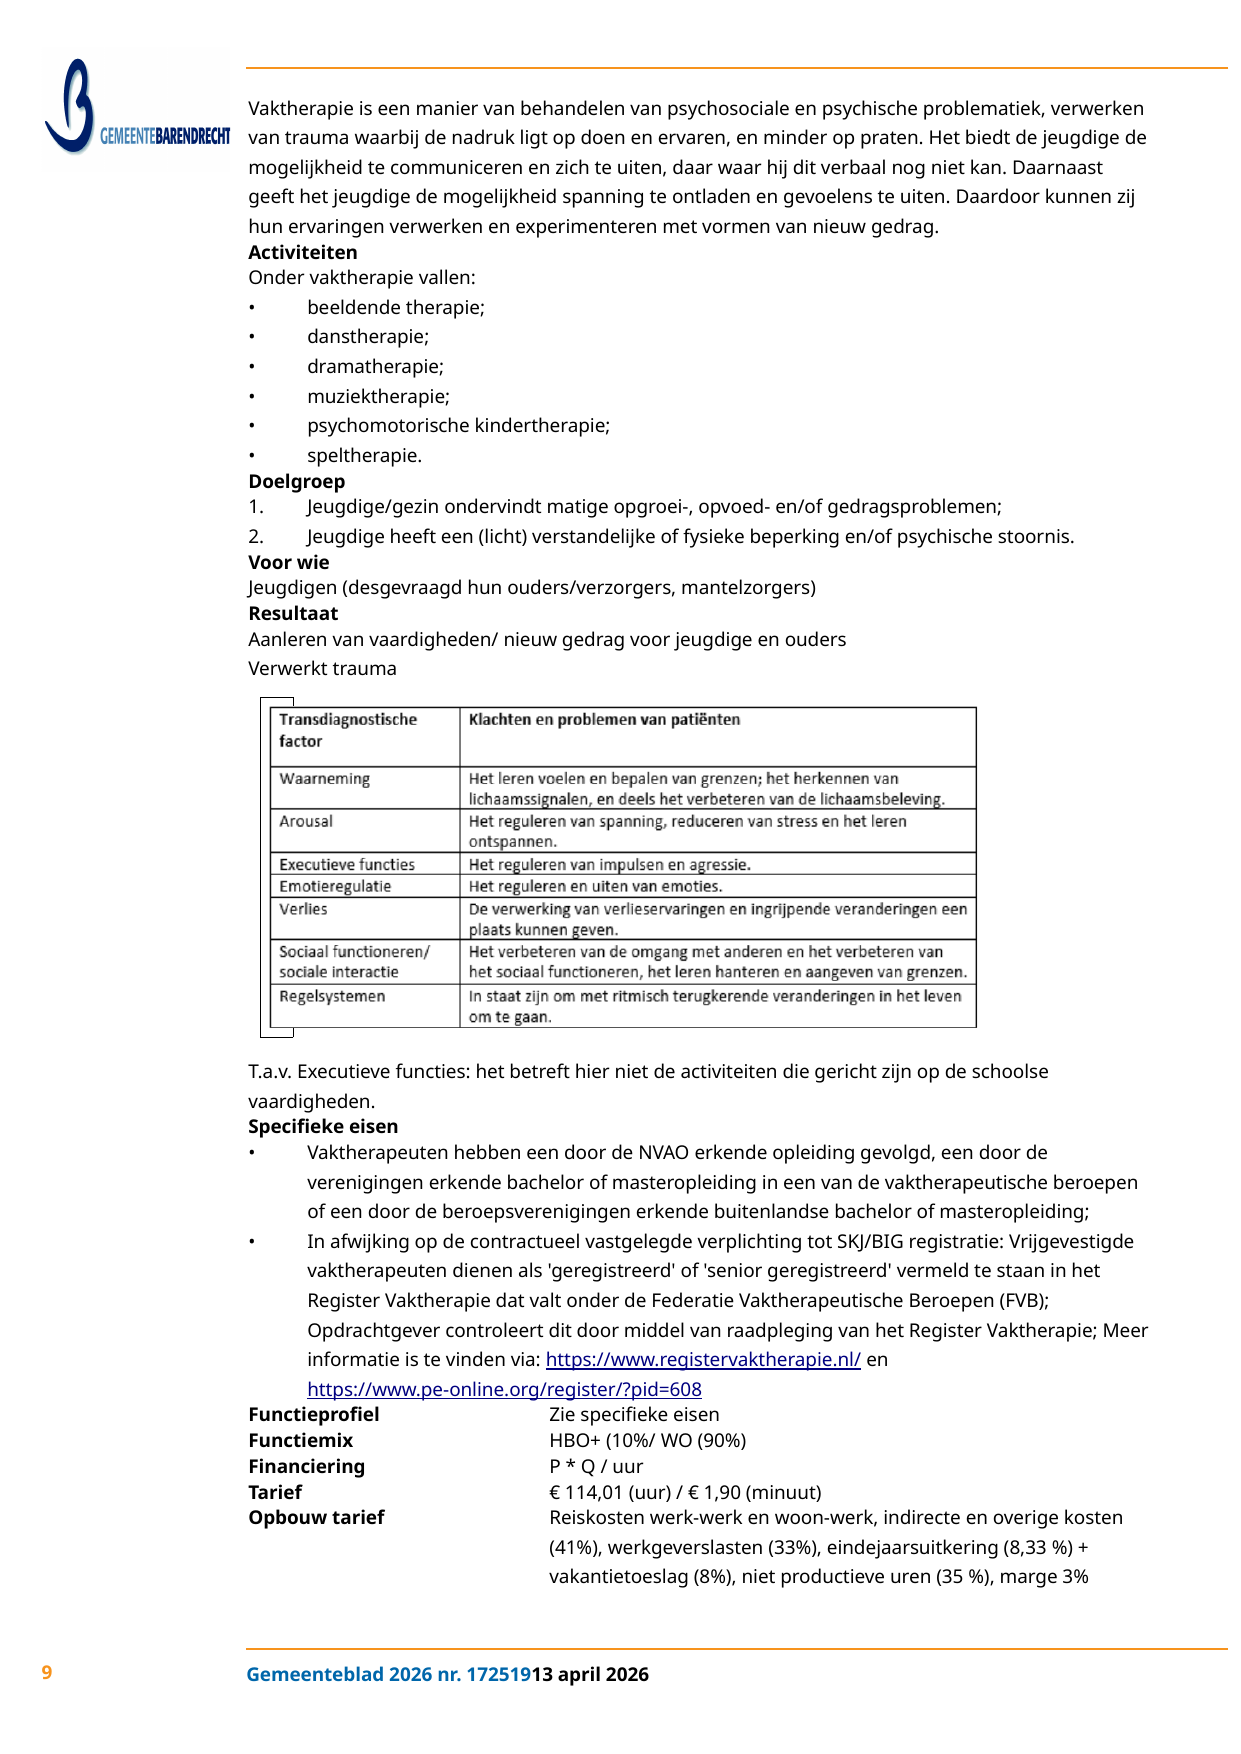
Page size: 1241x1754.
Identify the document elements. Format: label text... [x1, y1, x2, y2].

table_cell Voor wie [248, 549, 850, 574]
table_cell Vaktherapie is een manier van behandelen van psychosociale en psychische problematiek, verwerken van trauma waarbij de nadruk ligt op doen en ervaren, en minder op praten. Het biedt de jeugdige de mogelijkheid te communiceren en zich te uiten, daar waar hij dit verbaal nog niet kan. Daarnaast geeft het jeugdige de mogelijkheid spanning te ontladen en gevoelens te uiten. Daardoor kunnen zij hun ervaringen verwerken en experimenteren met vormen van nieuw gedrag. [248, 95, 1152, 239]
table_cell Jeugdige/gezin ondervindt matige opgroei-, opvoed- en/of gedragsproblemen; Jeugdige heeft een (licht) verstandelijke of fysieke beperking en/of psychische stoornis. [248, 494, 1152, 549]
table_cell Functieprofiel [248, 1402, 549, 1427]
table_cell Specifieke eisen [248, 1114, 1152, 1139]
picture [268, 706, 978, 1028]
table_cell Resultaat [248, 600, 1152, 626]
table_cell Functiemix [248, 1428, 549, 1453]
table_cell Reiskosten werk-werk en woon-werk, indirecte en overige kosten (41%), werkgeverslasten (33%), eindejaarsuitkering (8,33 %) + vakantietoeslag (8%), niet productieve uren (35 %), marge 3% [549, 1505, 1152, 1589]
table_cell Tarief [248, 1479, 549, 1504]
table_cell Onder vaktherapie vallen: beeldende therapie; danstherapie; dramatherapie; muziektherapie; psychomotorische kindertherapie; speltherapie. [248, 265, 1152, 468]
table_cell Jeugdigen (desgevraagd hun ouders/verzorgers, mantelzorgers) [248, 575, 1152, 600]
table_cell Activiteiten [248, 239, 1152, 264]
table_cell HBO+ (10%/ WO (90%) [549, 1428, 1152, 1453]
table_cell Zie specifieke eisen [549, 1402, 1152, 1427]
table_cell Opbouw tarief [248, 1505, 549, 1589]
table_cell Aanleren van vaardigheden/ nieuw gedrag voor jeugdige en ouders Verwerkt trauma T.a.v. Executieve functies: het betreft hier niet de activiteiten die gericht zijn op de schoolse vaardigheden. [248, 626, 1152, 1113]
table_cell Doelgroep [248, 468, 1152, 493]
table_cell Financiering [248, 1453, 549, 1479]
table_cell € 114,01 (uur) / € 1,90 (minuut) [549, 1479, 1152, 1504]
picture [41, 47, 231, 172]
table_cell Vaktherapeuten hebben een door de NVAO erkende opleiding gevolgd, een door de verenigingen erkende bachelor of masteropleiding in een van de vaktherapeutische beroepen of een door de beroepsverenigingen erkende buitenlandse bachelor of masteropleiding; In afwijking op de contractueel vastgelegde verplichting tot SKJ/BIG registratie: Vrijgevestigde vaktherapeuten dienen als 'geregistreerd' of 'senior geregistreerd' vermeld te staan in het Register Vaktherapie dat valt onder de Federatie Vaktherapeutische Beroepen (FVB); Opdrachtgever controleert dit door middel van raadpleging van het Register Vaktherapie; Meer informatie is te vinden via: https://www.registervaktherapie.nl/ en https://www.pe-online.org/register/?pid=608 [248, 1139, 1152, 1402]
table_cell P * Q / uur [549, 1453, 1152, 1479]
table_cell [850, 549, 1152, 574]
